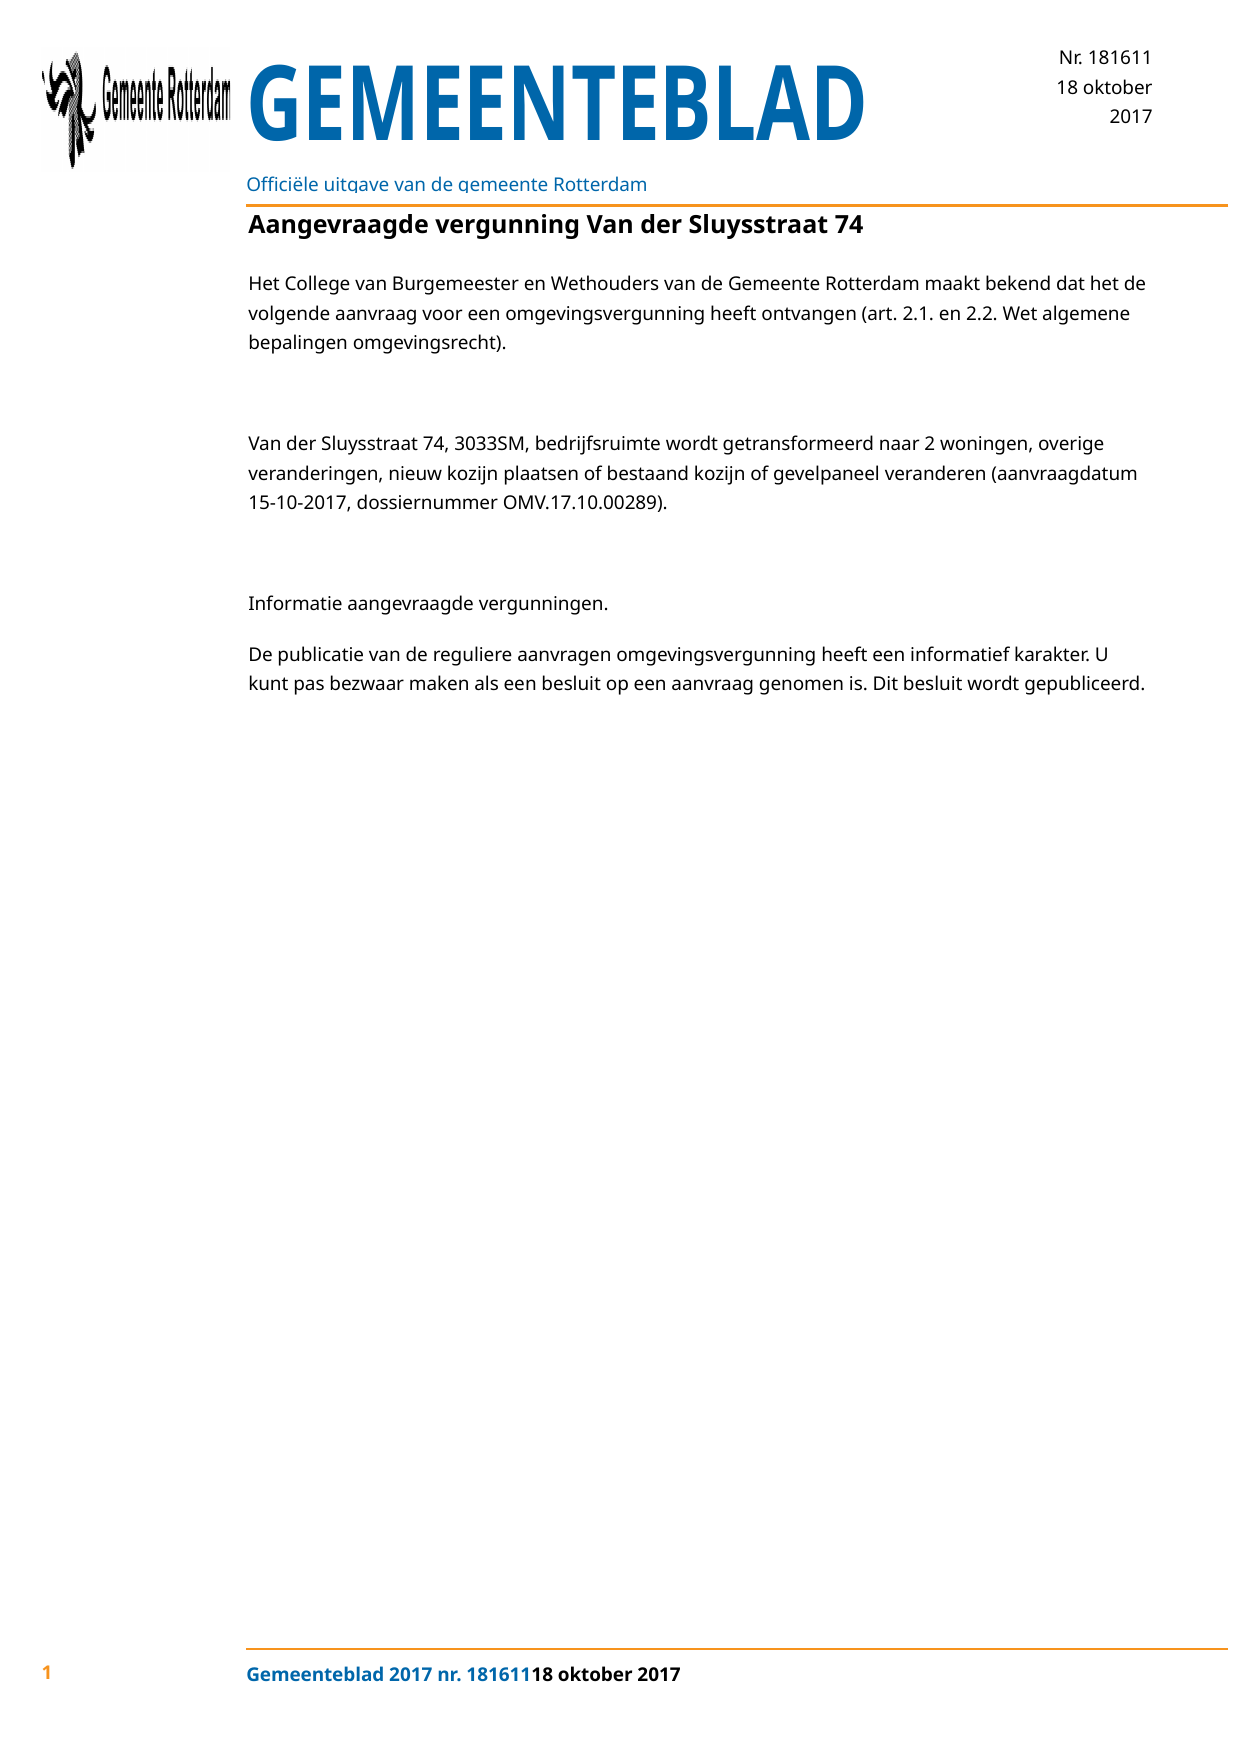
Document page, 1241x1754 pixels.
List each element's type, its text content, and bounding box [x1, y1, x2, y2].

picture [41, 47, 231, 172]
text Informatie aangevraagde vergunningen. [248, 590, 1152, 616]
text Van der Sluysstraat 74, 3033SM, bedrijfsruimte wordt getransformeerd naar 2 woningen, overige veranderingen, nieuw kozijn plaatsen of bestaand kozijn of gevelpaneel veranderen (aanvraagdatum 15-10-2017, dossiernummer OMV.17.10.00289). [248, 430, 1152, 515]
text De publicatie van de reguliere aanvragen omgevingsvergunning heeft een informatief karakter. U kunt pas bezwaar maken als een besluit op een aanvraag genomen is. Dit besluit wordt gepubliceerd. [248, 641, 1152, 696]
text Aangevraagde vergunning Van der Sluysstraat 74 [248, 207, 1152, 241]
text Het College van Burgemeester en Wethouders van de Gemeente Rotterdam maakt bekend dat het de volgende aanvraag voor een omgevingsvergunning heeft ontvangen (art. 2.1. en 2.2. Wet algemene bepalingen omgevingsrecht). [248, 270, 1152, 355]
